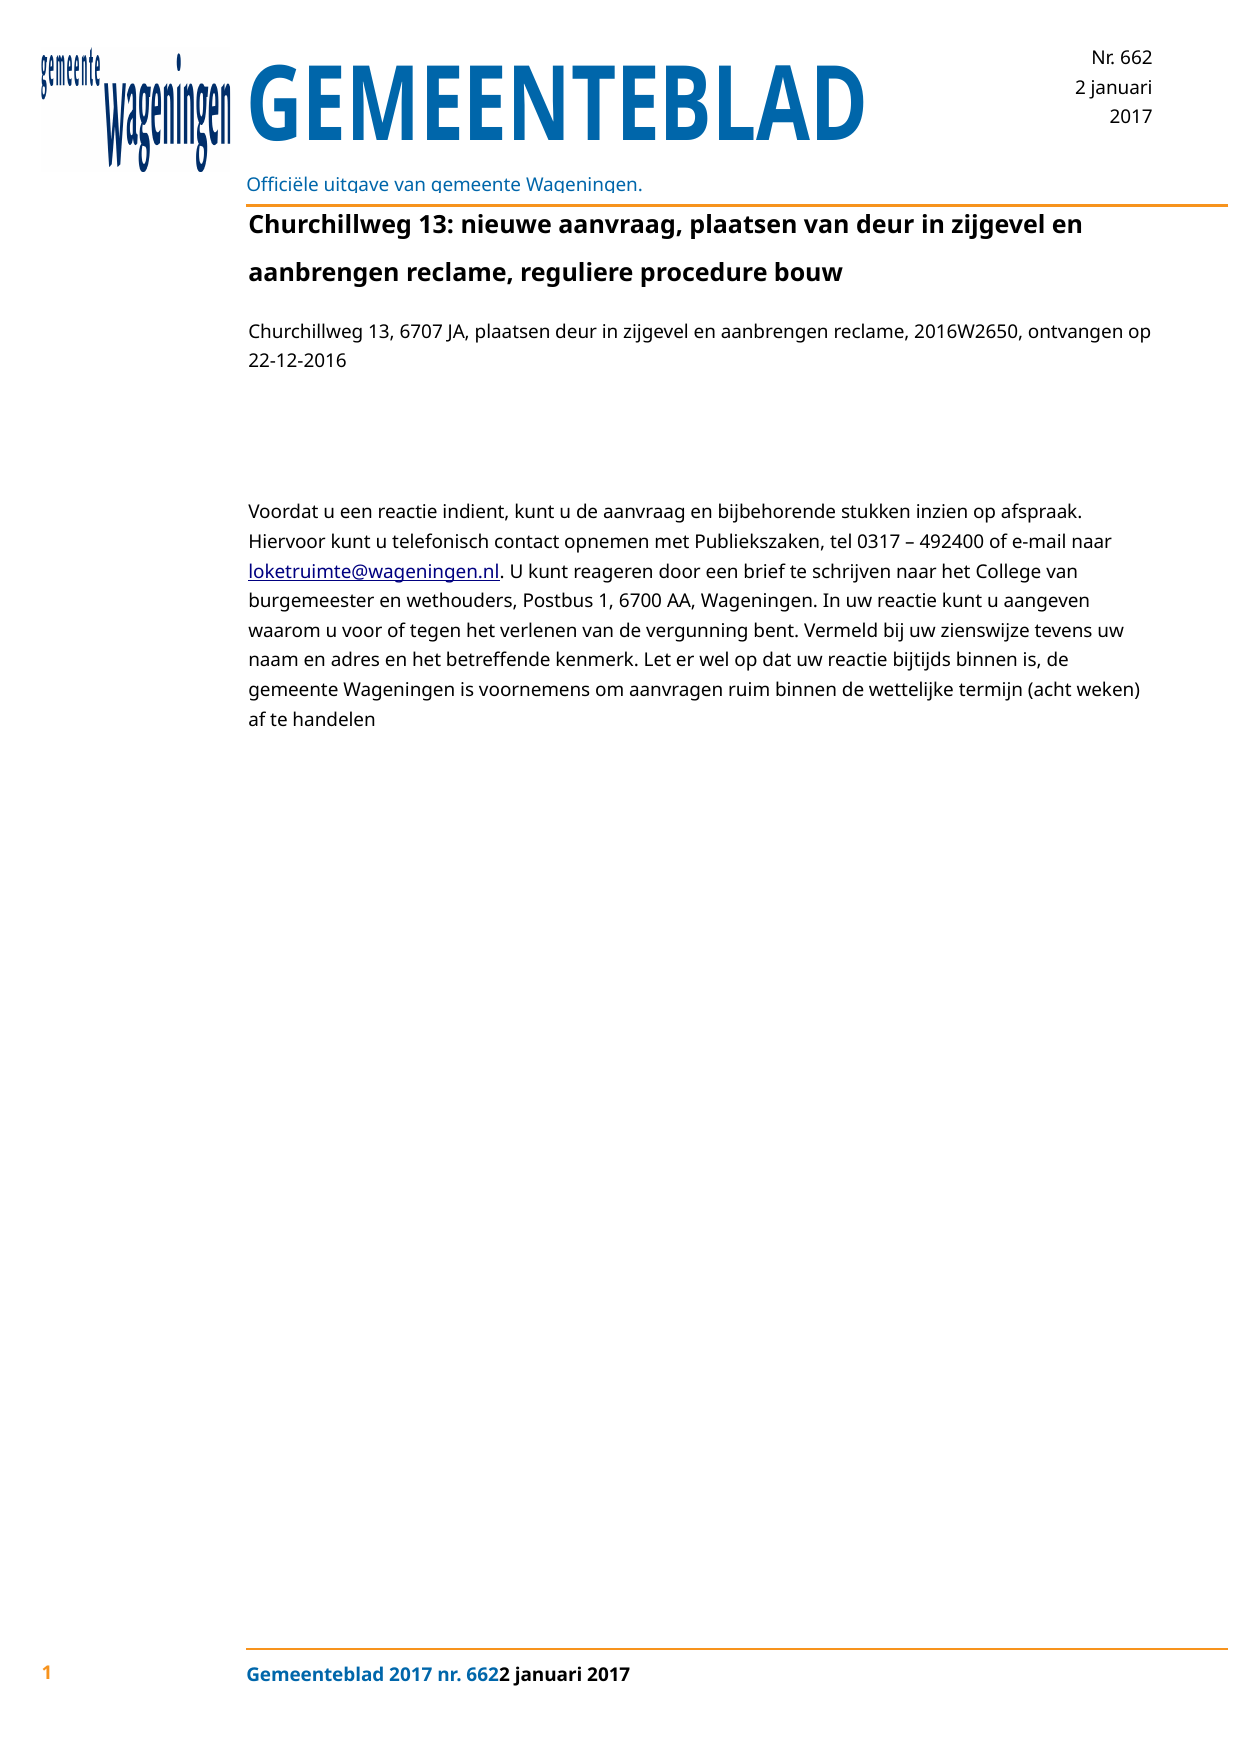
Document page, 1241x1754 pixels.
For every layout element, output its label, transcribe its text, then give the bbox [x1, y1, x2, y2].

text Churchillweg 13, 6707 JA, plaatsen deur in zijgevel en aanbrengen reclame, 2016W2650, ontvangen op 22-12-2016 [248, 318, 1152, 373]
text Churchillweg 13: nieuwe aanvraag, plaatsen van deur in zijgevel en aanbrengen reclame, reguliere procedure bouw [248, 207, 1152, 288]
picture [41, 47, 231, 172]
text Voordat u een reactie indient, kunt u de aanvraag en bijbehorende stukken inzien op afspraak. Hiervoor kunt u telefonisch contact opnemen met Publiekszaken, tel 0317 – 492400 of e-mail naar loketruimte@wageningen.nl. U kunt reageren door een brief te schrijven naar het College van burgemeester en wethouders, Postbus 1, 6700 AA, Wageningen. In uw reactie kunt u aangeven waarom u voor of tegen het verlenen van de vergunning bent. Vermeld bij uw zienswijze tevens uw naam en adres en het betreffende kenmerk. Let er wel op dat uw reactie bijtijds binnen is, de gemeente Wageningen is voornemens om aanvragen ruim binnen de wettelijke termijn (acht weken) af te handelen [248, 499, 1152, 732]
